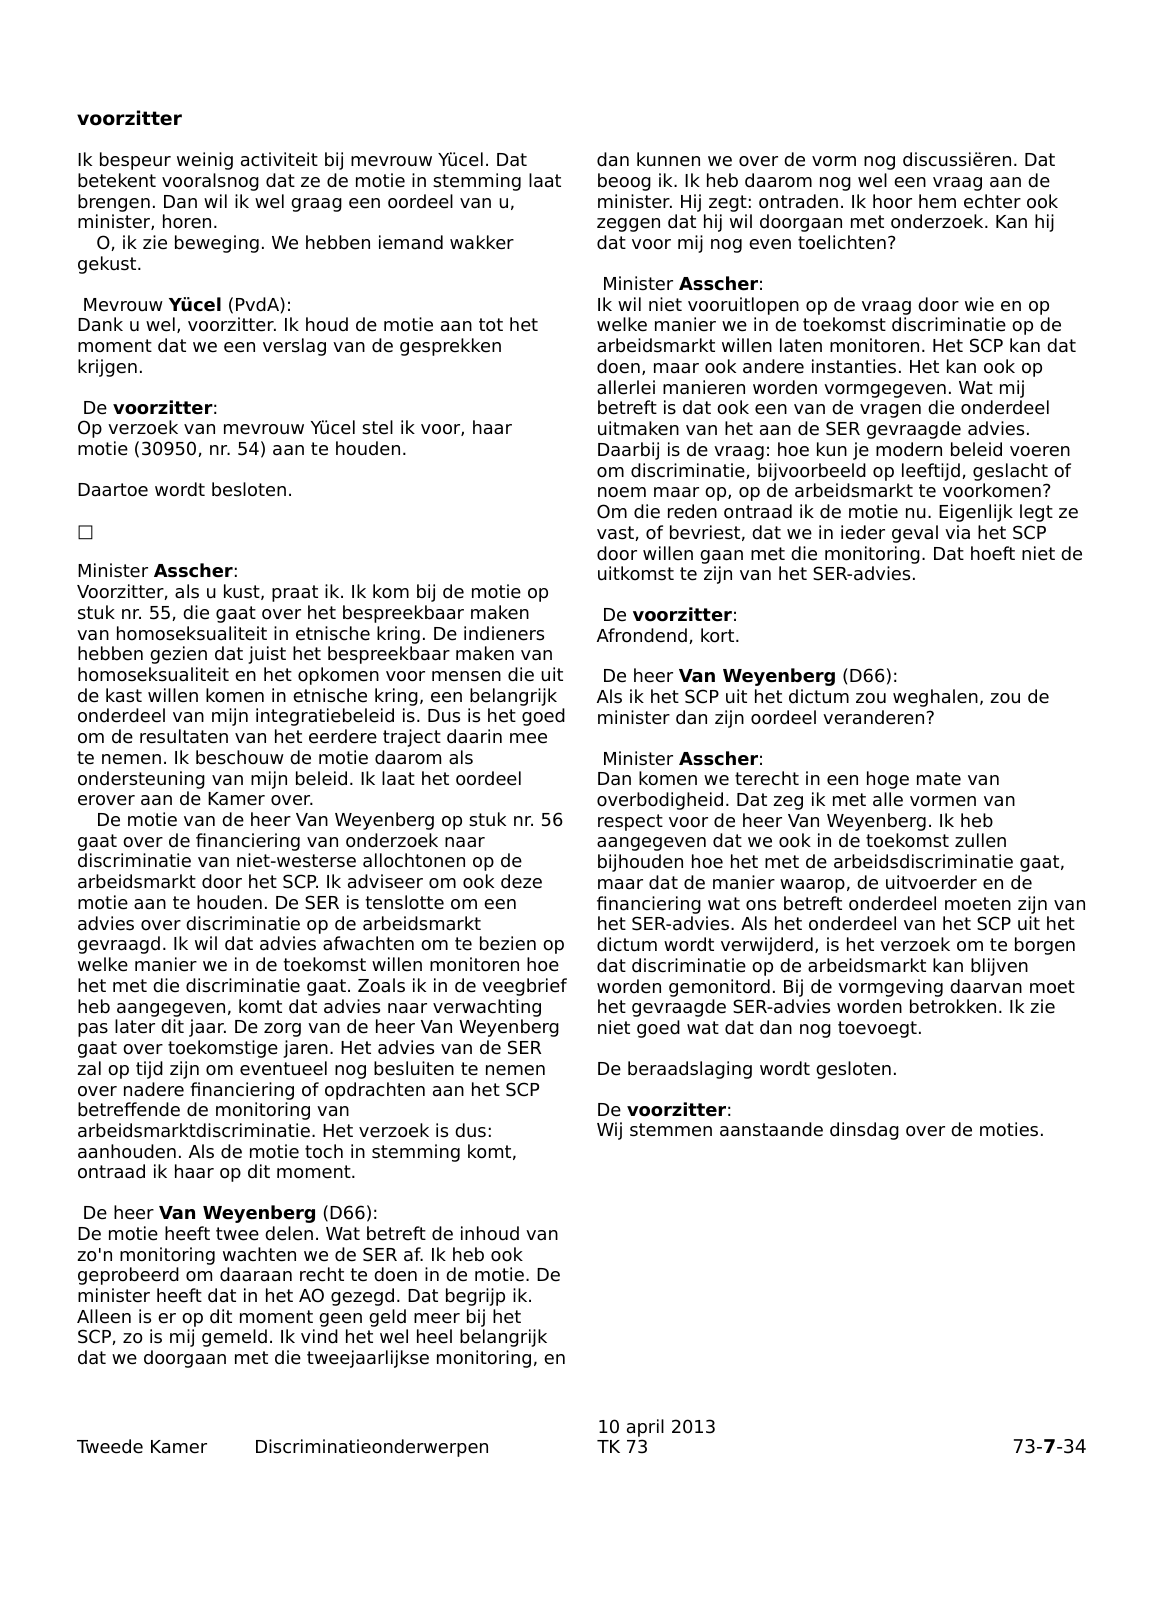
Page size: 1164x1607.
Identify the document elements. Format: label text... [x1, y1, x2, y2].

text Als ik het SCP uit het dictum zou weghalen, zou de minister dan zijn oordeel veranderen? [596, 687, 1087, 728]
text Minister Asscher: [77, 561, 567, 582]
text De voorzitter: [596, 1099, 1087, 1120]
text De voorzitter: [596, 605, 1087, 626]
text Minister Asscher: [596, 748, 1087, 769]
text Mevrouw Yücel (PvdA): [77, 294, 567, 315]
text Wij stemmen aanstaande dinsdag over de moties. [596, 1120, 1087, 1141]
text Dan komen we terecht in een hoge mate van overbodigheid. Dat zeg ik met alle vormen van respect voor de heer Van Weyenberg. Ik heb aangegeven dat we ook in de toekomst zullen bijhouden hoe het met de arbeidsdiscriminatie gaat, maar dat de manier waarop, de uitvoerder en de financiering wat ons betreft onderdeel moeten zijn van het SER-advies. Als het onderdeel van het SCP uit het dictum wordt verwijderd, is het verzoek om te borgen dat discriminatie op de arbeidsmarkt kan blijven worden gemonitord. Bij de vormgeving daarvan moet het gevraagde SER-advies worden betrokken. Ik zie niet goed wat dat dan nog toevoegt. [596, 769, 1087, 1039]
text De heer Van Weyenberg (D66): [596, 666, 1087, 687]
text Afrondend, kort. [596, 626, 1087, 646]
text Voorzitter, als u kust, praat ik. Ik kom bij de motie op stuk nr. 55, die gaat over het bespreekbaar maken van homoseksualiteit in etnische kring. De indieners hebben gezien dat juist het bespreekbaar maken van homoseksualiteit en het opkomen voor mensen die uit de kast willen komen in etnische kring, een belangrijk onderdeel van mijn integratiebeleid is. Dus is het goed om de resultaten van het eerdere traject daarin mee te nemen. Ik beschouw de motie daarom als ondersteuning van mijn beleid. Ik laat het oordeel erover aan de Kamer over. [77, 582, 567, 810]
text De beraadslaging wordt gesloten. [596, 1059, 1087, 1079]
text Minister Asscher: [596, 274, 1087, 294]
text De motie van de heer Van Weyenberg op stuk nr. 56 gaat over de financiering van onderzoek naar discriminatie van niet-westerse allochtonen op de arbeidsmarkt door het SCP. Ik adviseer om ook deze motie aan te houden. De SER is tenslotte om een advies over discriminatie op de arbeidsmarkt gevraagd. Ik wil dat advies afwachten om te bezien op welke manier we in de toekomst willen monitoren hoe het met die discriminatie gaat. Zoals ik in de veegbrief heb aangegeven, komt dat advies naar verwachting pas later dit jaar. De zorg van de heer Van Weyenberg gaat over toekomstige jaren. Het advies van de SER zal op tijd zijn om eventueel nog besluiten te nemen over nadere financiering of opdrachten aan het SCP betreffende de monitoring van arbeidsmarktdiscriminatie. Het verzoek is dus: aanhouden. Als de motie toch in stemming komt, ontraad ik haar op dit moment. [77, 810, 567, 1183]
text Ik bespeur weinig activiteit bij mevrouw Yücel. Dat betekent vooralsnog dat ze de motie in stemming laat brengen. Dan wil ik wel graag een oordeel van u, minister, horen. [77, 150, 567, 233]
text □ [77, 520, 567, 541]
text Ik wil niet vooruitlopen op de vraag door wie en op welke manier we in de toekomst discriminatie op de arbeidsmarkt willen laten monitoren. Het SCP kan dat doen, maar ook andere instanties. Het kan ook op allerlei manieren worden vormgegeven. Wat mij betreft is dat ook een van de vragen die onderdeel uitmaken van het aan de SER gevraagde advies. Daarbij is de vraag: hoe kun je modern beleid voeren om discriminatie, bijvoorbeeld op leeftijd, geslacht of noem maar op, op de arbeidsmarkt te voorkomen? Om die reden ontraad ik de motie nu. Eigenlijk legt ze vast, of bevriest, dat we in ieder geval via het SCP door willen gaan met die monitoring. Dat hoeft niet de uitkomst te zijn van het SER-advies. [596, 294, 1087, 585]
text De voorzitter: [77, 397, 567, 418]
text De heer Van Weyenberg (D66): [77, 1203, 567, 1224]
text Dank u wel, voorzitter. Ik houd de motie aan tot het moment dat we een verslag van de gesprekken krijgen. [77, 315, 567, 377]
text Op verzoek van mevrouw Yücel stel ik voor, haar motie (30950, nr. 54) aan te houden. [77, 418, 567, 460]
text Daartoe wordt besloten. [77, 480, 567, 500]
text De motie heeft twee delen. Wat betreft de inhoud van zo'n monitoring wachten we de SER af. Ik heb ook geprobeerd om daaraan recht te doen in de motie. De minister heeft dat in het AO gezegd. Dat begrijp ik. Alleen is er op dit moment geen geld meer bij het SCP, zo is mij gemeld. Ik vind het wel heel belangrijk dat we doorgaan met die tweejaarlijkse monitoring, en [77, 1224, 567, 1369]
text dan kunnen we over de vorm nog discussiëren. Dat beoog ik. Ik heb daarom nog wel een vraag aan de minister. Hij zegt: ontraden. Ik hoor hem echter ook zeggen dat hij wil doorgaan met onderzoek. Kan hij dat voor mij nog even toelichten? [596, 150, 1087, 254]
text O, ik zie beweging. We hebben iemand wakker gekust. [77, 233, 567, 274]
